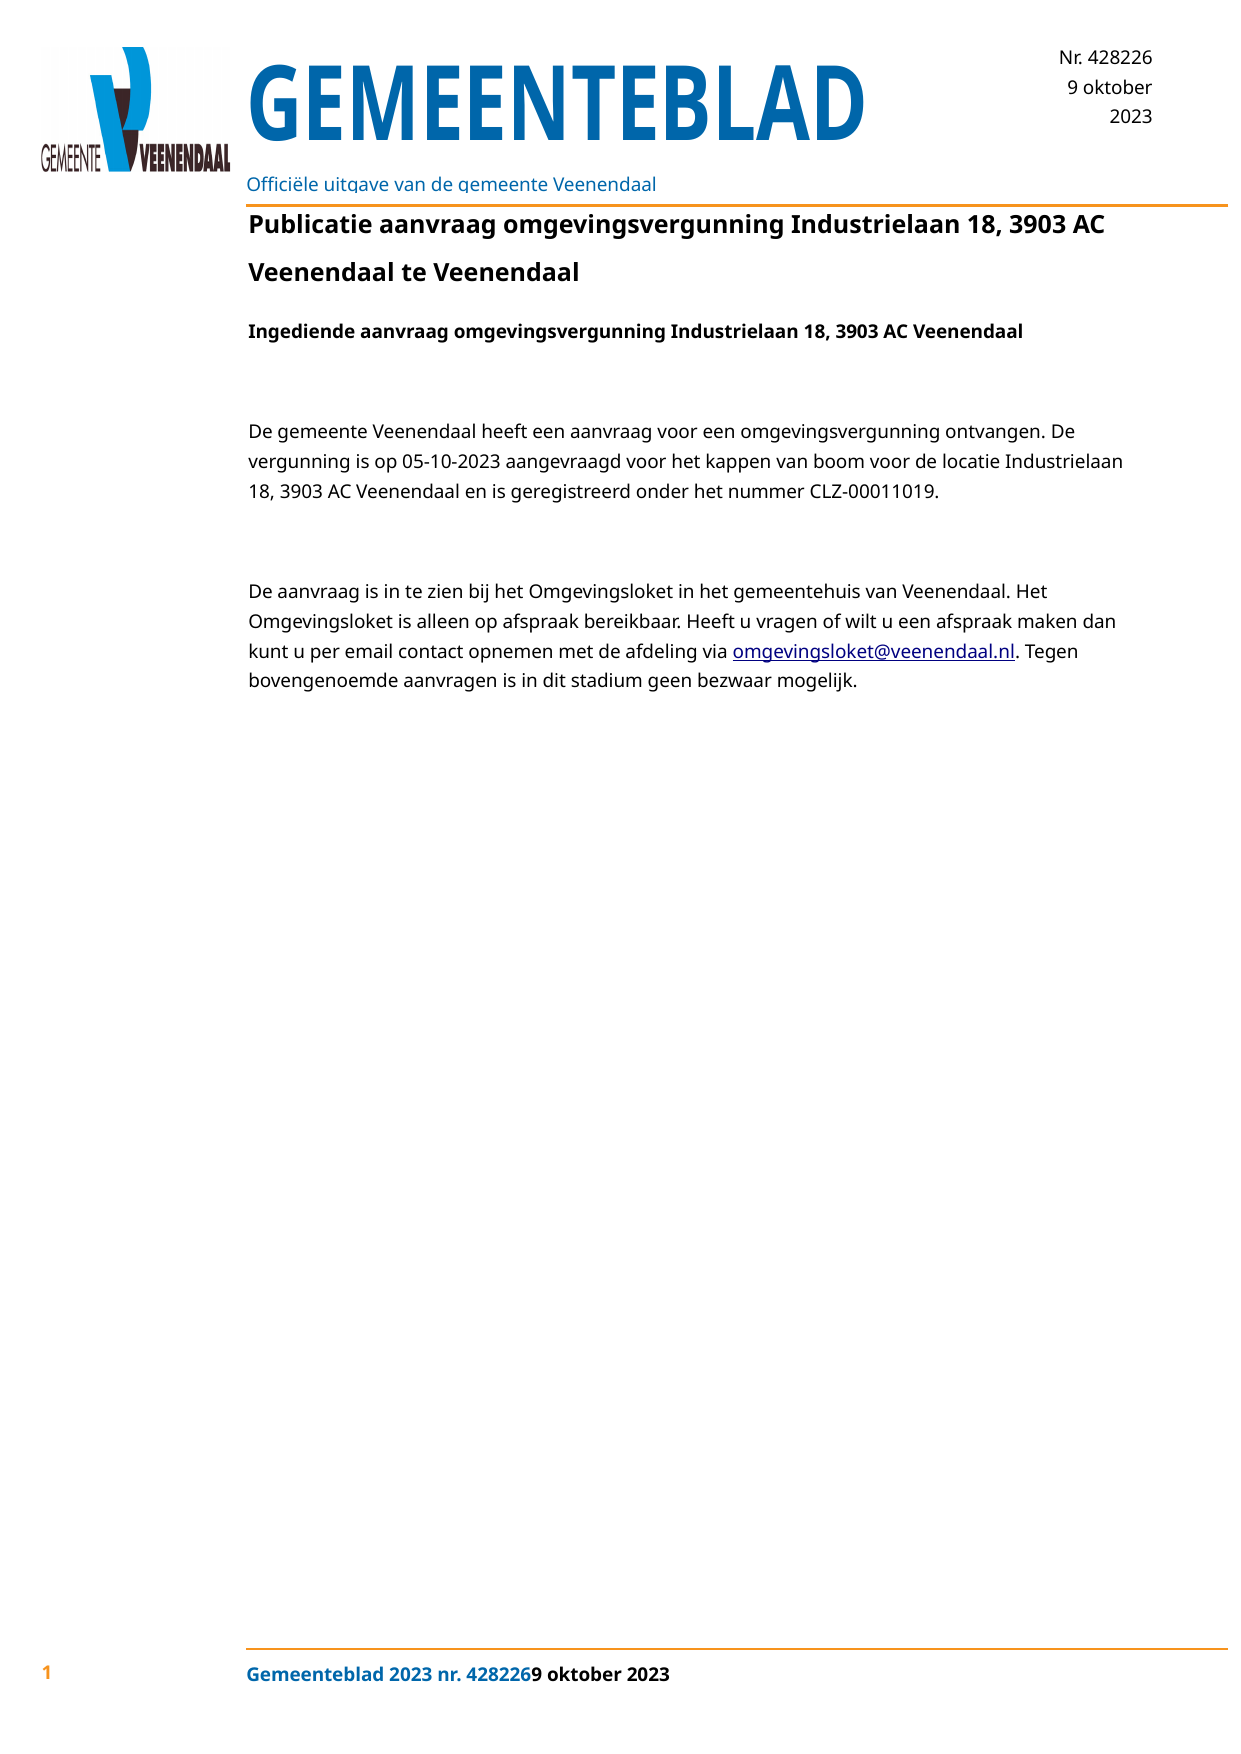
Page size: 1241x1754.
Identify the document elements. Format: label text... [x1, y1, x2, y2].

picture [41, 47, 130, 172]
text De aanvraag is in te zien bij het Omgevingsloket in het gemeentehuis van Veenendaal. Het Omgevingsloket is alleen op afspraak bereikbaar. Heeft u vragen of wilt u een afspraak maken dan kunt u per email contact opnemen met de afdeling via omgevingsloket@veenendaal.nl. Tegen bovengenoemde aanvragen is in dit stadium geen bezwaar mogelijk. [248, 579, 1152, 693]
text De gemeente Veenendaal heeft een aanvraag voor een omgevingsvergunning ontvangen. De vergunning is op 05-10-2023 aangevraagd voor het kappen van boom voor de locatie Industrielaan 18, 3903 AC Veenendaal en is geregistreerd onder het nummer CLZ-00011019. [248, 419, 1152, 504]
picture [123, 47, 231, 172]
text Publicatie aanvraag omgevingsvergunning Industrielaan 18, 3903 AC Veenendaal te Veenendaal [248, 207, 1152, 288]
text Ingediende aanvraag omgevingsvergunning Industrielaan 18, 3903 AC Veenendaal [248, 318, 1152, 344]
